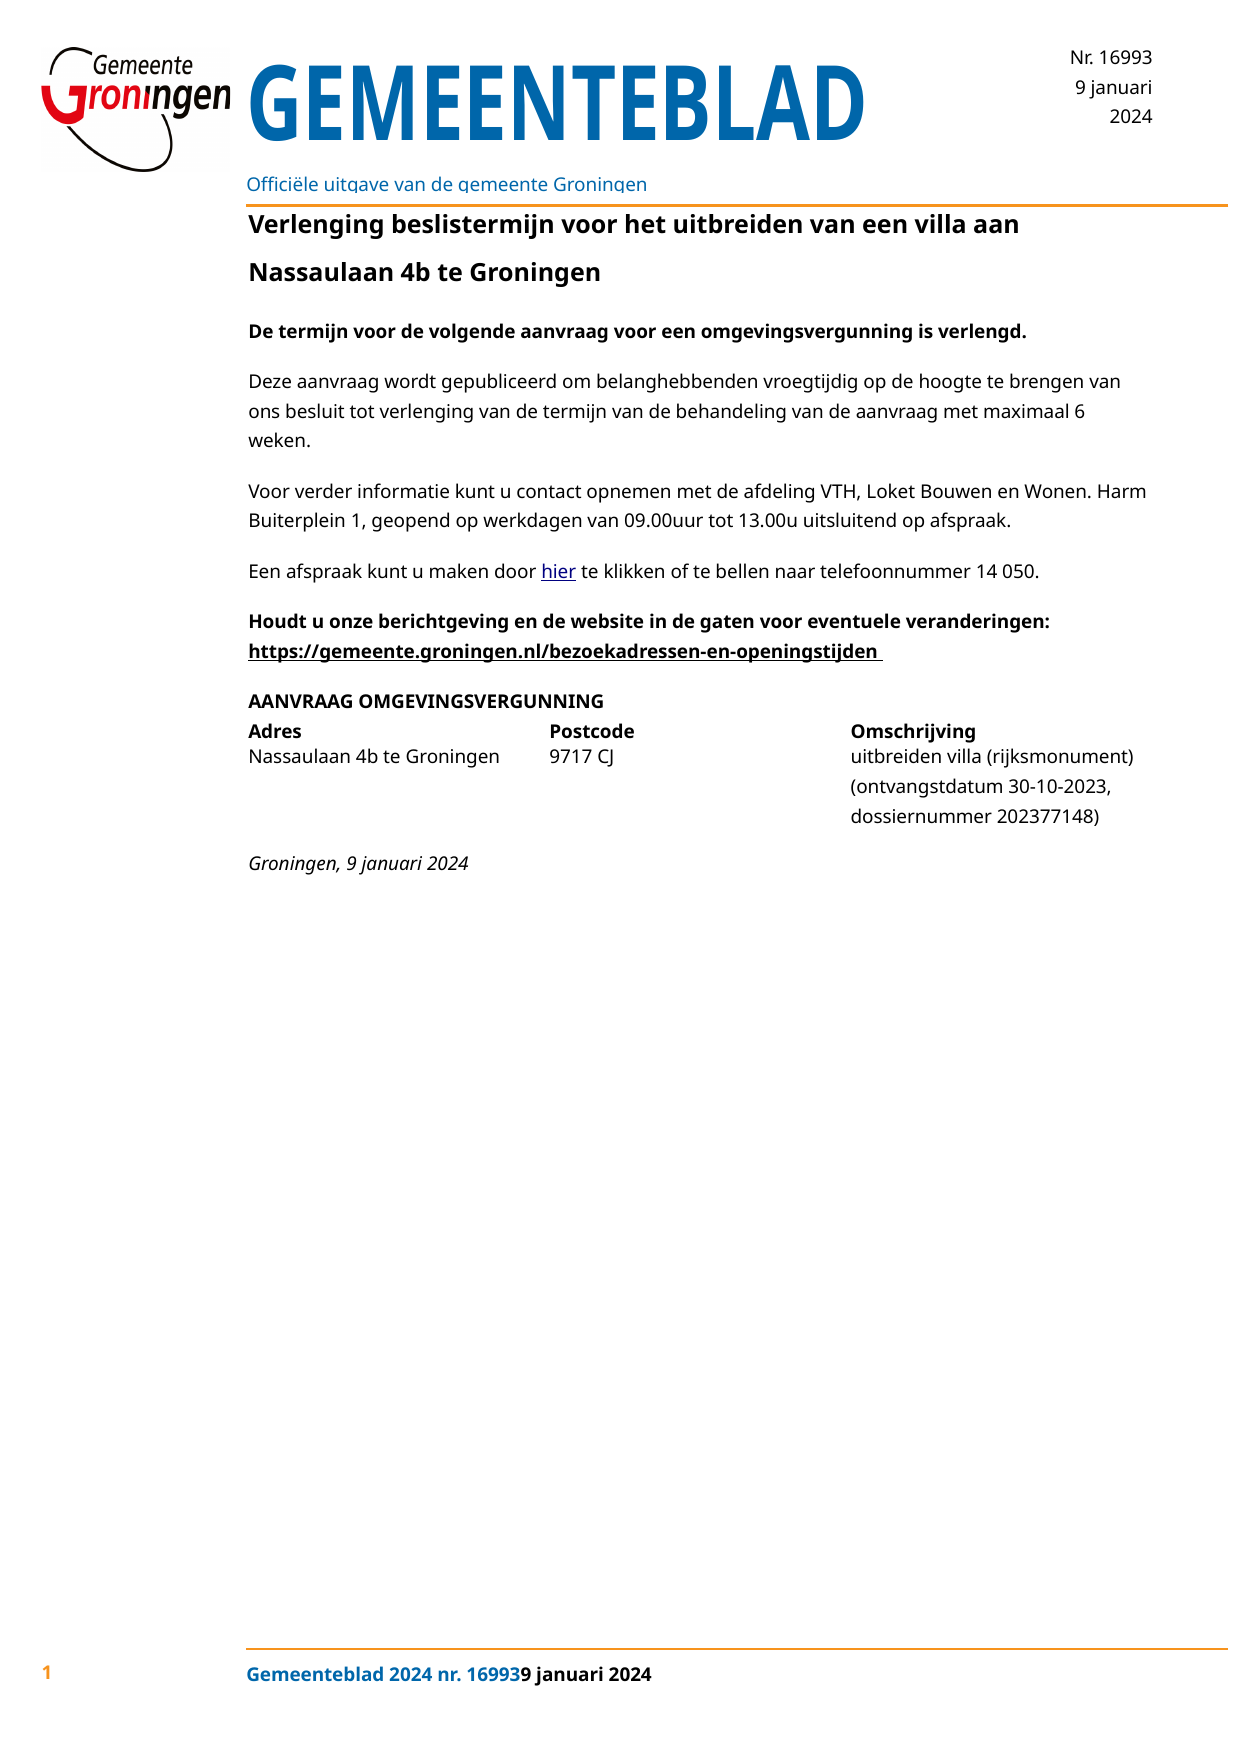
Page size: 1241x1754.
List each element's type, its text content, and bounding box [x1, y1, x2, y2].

text AANVRAAG OMGEVINGSVERGUNNING [248, 688, 1152, 714]
table_header Adres [248, 718, 549, 744]
table_header Postcode [549, 718, 850, 744]
text Voor verder informatie kunt u contact opnemen met de afdeling VTH, Loket Bouwen en Wonen. Harm Buiterplein 1, geopend op werkdagen van 09.00uur tot 13.00u uitsluitend op afspraak. [248, 478, 1152, 533]
text Een afspraak kunt u maken door hier te klikken of te bellen naar telefoonnummer 14 050. [248, 558, 1152, 584]
text De termijn voor de volgende aanvraag voor een omgevingsvergunning is verlengd. [248, 318, 1152, 344]
picture [41, 47, 231, 172]
table_cell Nassaulaan 4b te Groningen [248, 744, 549, 829]
table_cell 9717 CJ [549, 744, 850, 829]
table_header Omschrijving [850, 718, 1152, 744]
text Deze aanvraag wordt gepubliceerd om belanghebbenden vroegtijdig op de hoogte te brengen van ons besluit tot verlenging van de termijn van de behandeling van de aanvraag met maximaal 6 weken. [248, 368, 1152, 453]
text Verlenging beslistermijn voor het uitbreiden van een villa aan Nassaulaan 4b te Groningen [248, 207, 1152, 288]
text Groningen, 9 januari 2024 [248, 850, 1152, 876]
text Houdt u onze berichtgeving en de website in de gaten voor eventuele veranderingen: https://gemeente.groningen.nl/bezoekadressen-en-openingstijden [248, 608, 1152, 664]
table_cell uitbreiden villa (rijksmonument) (ontvangstdatum 30-10-2023, dossiernummer 202377148) [850, 744, 1152, 829]
